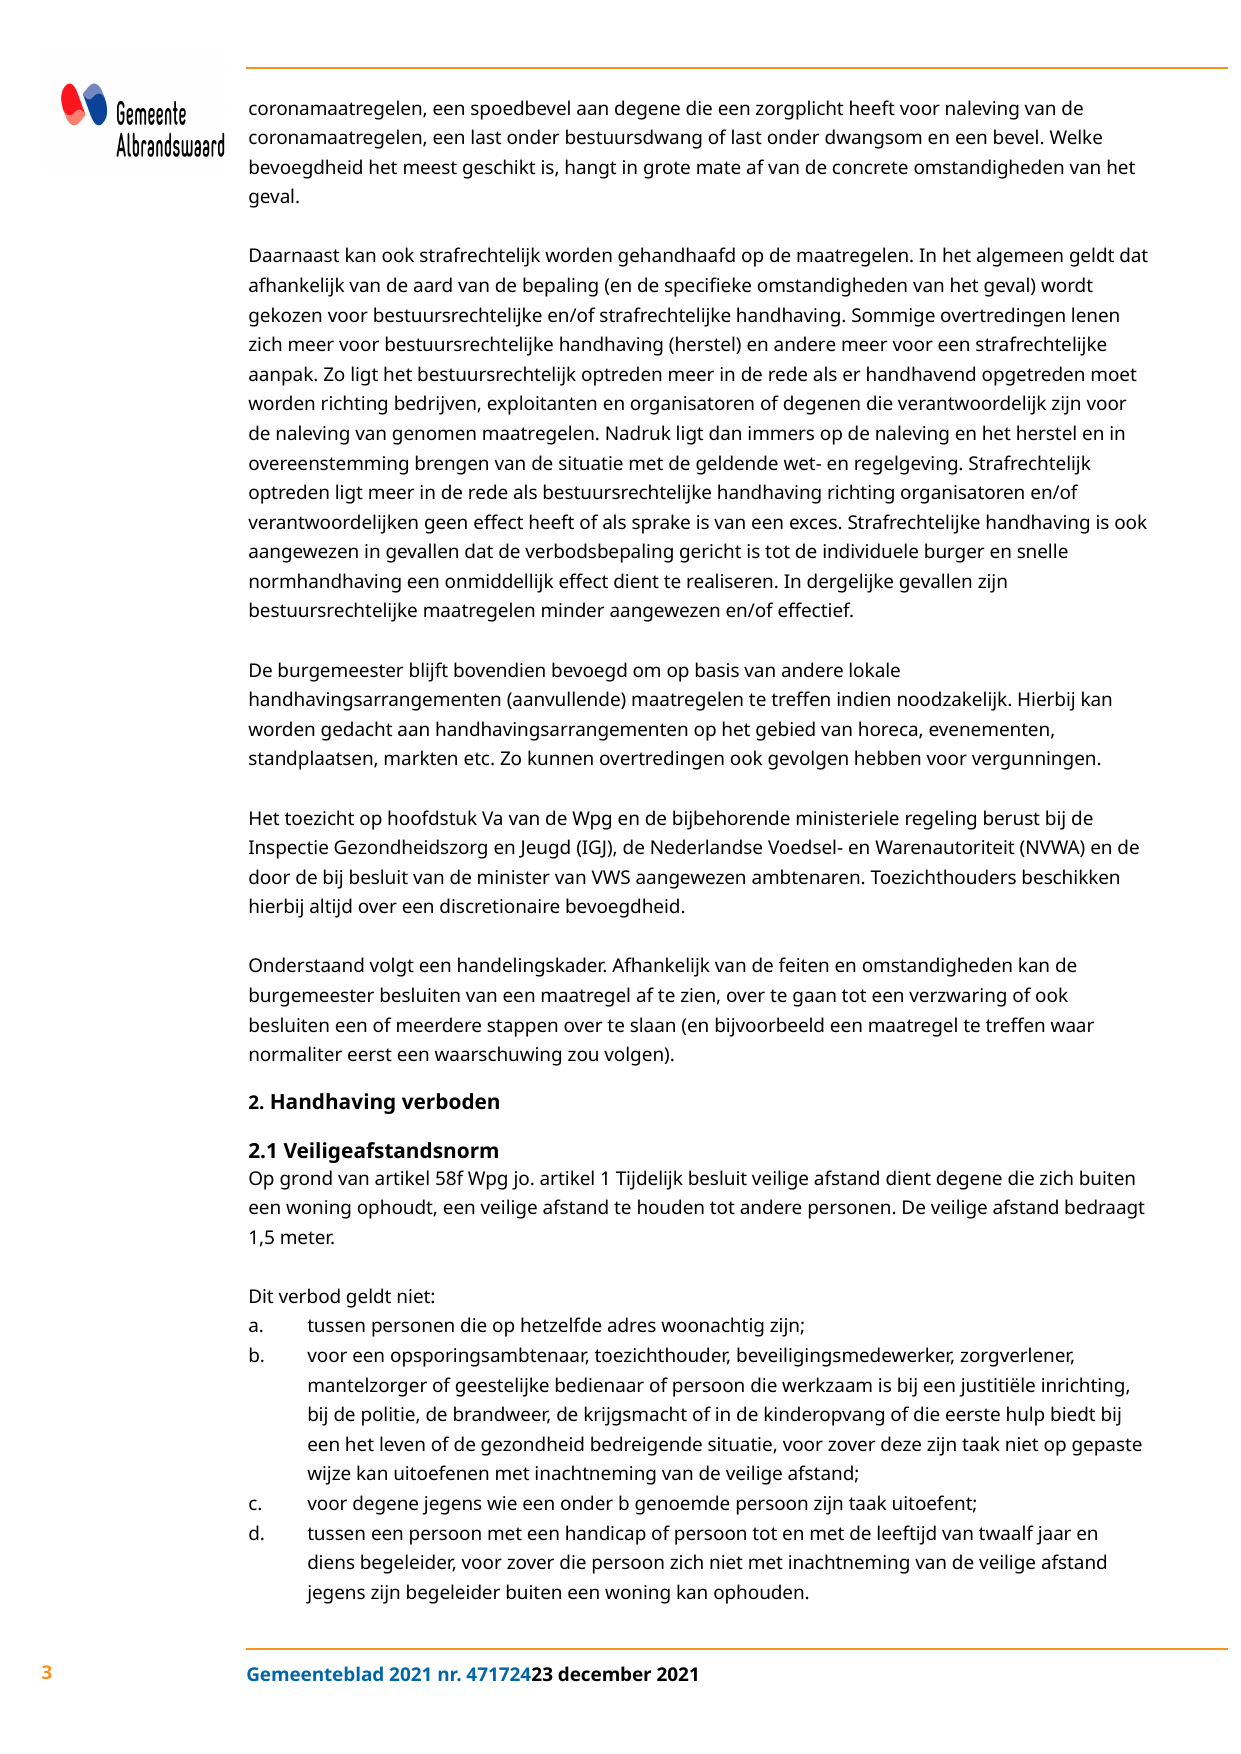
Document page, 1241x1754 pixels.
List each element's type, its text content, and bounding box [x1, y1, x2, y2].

text De burgemeester blijft bovendien bevoegd om op basis van andere lokale handhavingsarrangementen (aanvullende) maatregelen te treffen indien noodzakelijk. Hierbij kan worden gedacht aan handhavingsarrangementen op het gebied van horeca, evenementen, standplaatsen, markten etc. Zo kunnen overtredingen ook gevolgen hebben voor vergunningen. [248, 657, 1152, 771]
list tussen personen die op hetzelfde adres woonachtig zijn; [248, 1313, 1152, 1338]
list voor degene jegens wie een onder b genoemde persoon zijn taak uitoefent; [248, 1490, 1152, 1516]
text Het toezicht op hoofdstuk Va van de Wpg en de bijbehorende ministeriele regeling berust bij de Inspectie Gezondheidszorg en Jeugd (IGJ), de Nederlandse Voedsel- en Warenautoriteit (NVWA) en de door de bij besluit van de minister van VWS aangewezen ambtenaren. Toezichthouders beschikken hierbij altijd over een discretionaire bevoegdheid. [248, 805, 1152, 919]
text 2. Handhaving verboden [248, 1087, 1152, 1116]
text Onderstaand volgt een handelingskader. Afhankelijk van de feiten en omstandigheden kan de burgemeester besluiten van een maatregel af te zien, over te gaan tot een verzwaring of ook besluiten een of meerdere stappen over te slaan (en bijvoorbeeld een maatregel te treffen waar normaliter eerst een waarschuwing zou volgen). [248, 953, 1152, 1067]
text coronamaatregelen, een spoedbevel aan degene die een zorgplicht heeft voor naleving van de coronamaatregelen, een last onder bestuursdwang of last onder dwangsom en een bevel. Welke bevoegdheid het meest geschikt is, hangt in grote mate af van de concrete omstandigheden van het geval. [248, 95, 1152, 209]
list tussen een persoon met een handicap of persoon tot en met de leeftijd van twaalf jaar en diens begeleider, voor zover die persoon zich niet met inachtneming van de veilige afstand jegens zijn begeleider buiten een woning kan ophouden. [248, 1520, 1152, 1605]
picture [41, 47, 231, 172]
text 2.1 Veiligeafstandsnorm [248, 1136, 1152, 1165]
text Op grond van artikel 58f Wpg jo. artikel 1 Tijdelijk besluit veilige afstand dient degene die zich buiten een woning ophoudt, een veilige afstand te houden tot andere personen. De veilige afstand bedraagt 1,5 meter. [248, 1165, 1152, 1250]
list voor een opsporingsambtenaar, toezichthouder, beveiligingsmedewerker, zorgverlener, mantelzorger of geestelijke bedienaar of persoon die werkzaam is bij een justitiële inrichting, bij de politie, de brandweer, de krijgsmacht of in de kinderopvang of die eerste hulp biedt bij een het leven of de gezondheid bedreigende situatie, voor zover deze zijn taak niet op gepaste wijze kan uitoefenen met inachtneming van de veilige afstand; [248, 1342, 1152, 1486]
text Daarnaast kan ook strafrechtelijk worden gehandhaafd op de maatregelen. In het algemeen geldt dat afhankelijk van de aard van de bepaling (en de specifieke omstandigheden van het geval) wordt gekozen voor bestuursrechtelijke en/of strafrechtelijke handhaving. Sommige overtredingen lenen zich meer voor bestuursrechtelijke handhaving (herstel) en andere meer voor een strafrechtelijke aanpak. Zo ligt het bestuursrechtelijk optreden meer in de rede als er handhavend opgetreden moet worden richting bedrijven, exploitanten en organisatoren of degenen die verantwoordelijk zijn voor de naleving van genomen maatregelen. Nadruk ligt dan immers op de naleving en het herstel en in overeenstemming brengen van de situatie met de geldende wet- en regelgeving. Strafrechtelijk optreden ligt meer in de rede als bestuursrechtelijke handhaving richting organisatoren en/of verantwoordelijken geen effect heeft of als sprake is van een exces. Strafrechtelijke handhaving is ook aangewezen in gevallen dat de verbodsbepaling gericht is tot de individuele burger en snelle normhandhaving een onmiddellijk effect dient te realiseren. In dergelijke gevallen zijn bestuursrechtelijke maatregelen minder aangewezen en/of effectief. [248, 243, 1152, 623]
text Dit verbod geldt niet: [248, 1283, 1152, 1309]
